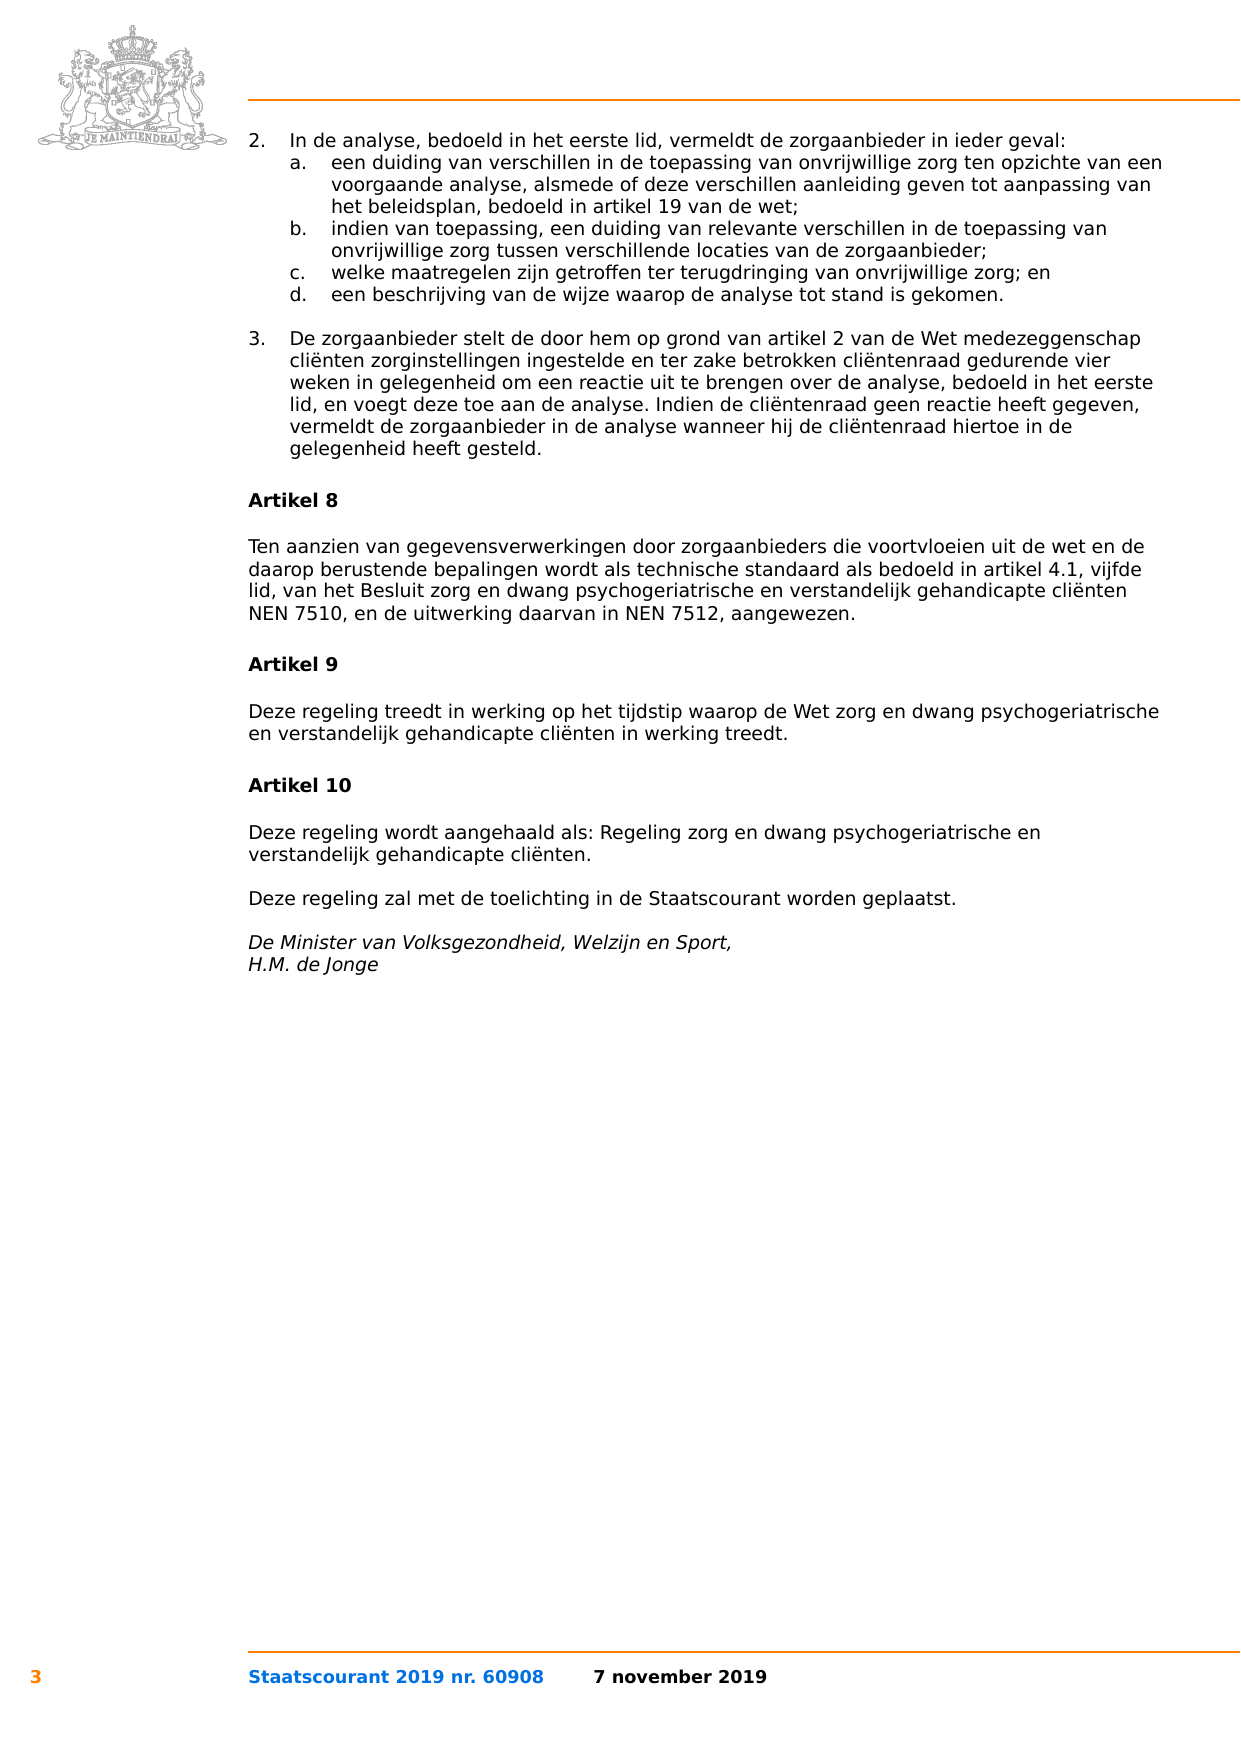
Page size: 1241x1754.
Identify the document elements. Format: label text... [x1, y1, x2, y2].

text Deze regeling treedt in werking op het tijdstip waarop de Wet zorg en dwang psychogeriatrische en verstandelijk gehandicapte cliënten in werking treedt. [248, 701, 1163, 745]
text c. welke maatregelen zijn getroffen ter terugdringing van onvrijwillige zorg; en [289, 262, 1163, 284]
text Deze regeling wordt aangehaald als: Regeling zorg en dwang psychogeriatrische en verstandelijk gehandicapte cliënten. [248, 822, 1163, 866]
text d. een beschrijving van de wijze waarop de analyse tot stand is gekomen. [289, 284, 1163, 306]
text Deze regeling zal met de toelichting in de Staatscourant worden geplaatst. [248, 888, 1163, 910]
text Ten aanzien van gegevensverwerkingen door zorgaanbieders die voortvloeien uit de wet en de daarop berustende bepalingen wordt als technische standaard als bedoeld in artikel 4.1, vijfde lid, van het Besluit zorg en dwang psychogeriatrische en verstandelijk gehandicapte cliënten NEN 7510, en de uitwerking daarvan in NEN 7512, aangewezen. [248, 536, 1163, 624]
text a. een duiding van verschillen in de toepassing van onvrijwillige zorg ten opzichte van een voorgaande analyse, alsmede of deze verschillen aanleiding geven tot aanpassing van het beleidsplan, bedoeld in artikel 19 van de wet; [289, 152, 1163, 218]
text De Minister van Volksgezondheid, Welzijn en Sport, H.M. de Jonge [248, 932, 1163, 976]
text 2. In de analyse, bedoeld in het eerste lid, vermeldt de zorgaanbieder in ieder geval: [248, 130, 1163, 152]
subtitle Artikel 8 [248, 489, 1163, 511]
subtitle Artikel 9 [248, 654, 1163, 676]
text 3. De zorgaanbieder stelt de door hem op grond van artikel 2 van de Wet medezeggenschap cliënten zorginstellingen ingestelde en ter zake betrokken cliëntenraad gedurende vier weken in gelegenheid om een reactie uit te brengen over de analyse, bedoeld in het eerste lid, en voegt deze toe aan de analyse. Indien de cliëntenraad geen reactie heeft gegeven, vermeldt de zorgaanbieder in de analyse wanneer hij de cliëntenraad hiertoe in de gelegenheid heeft gesteld. [248, 328, 1163, 459]
text b. indien van toepassing, een duiding van relevante verschillen in de toepassing van onvrijwillige zorg tussen verschillende locaties van de zorgaanbieder; [289, 218, 1163, 262]
picture [38, 25, 227, 150]
subtitle Artikel 10 [248, 775, 1163, 797]
